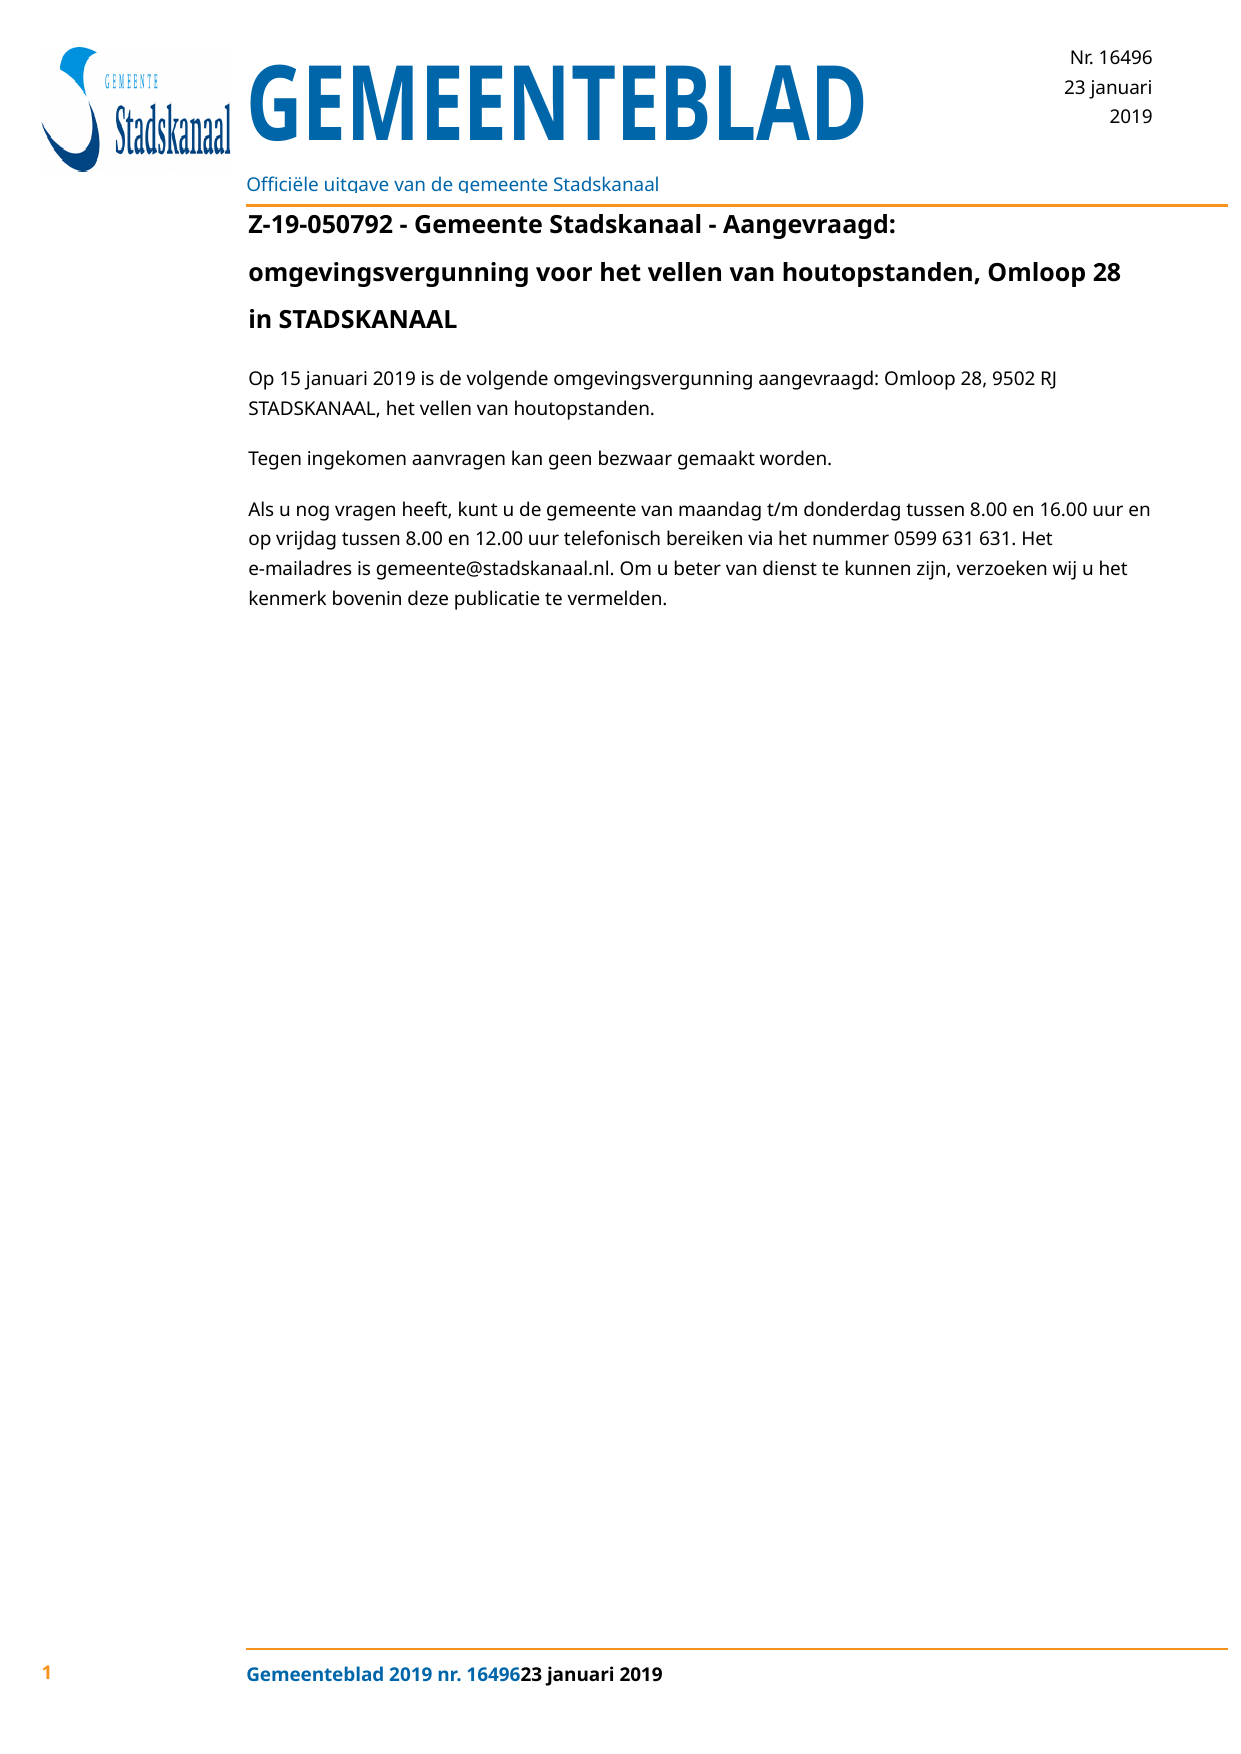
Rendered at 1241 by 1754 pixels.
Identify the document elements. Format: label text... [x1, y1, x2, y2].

text Op 15 januari 2019 is de volgende omgevingsvergunning aangevraagd: Omloop 28, 9502 RJ STADSKANAAL, het vellen van houtopstanden. [248, 366, 1152, 421]
text Z-19-050792 - Gemeente Stadskanaal - Aangevraagd: omgevingsvergunning voor het vellen van houtopstanden, Omloop 28 in STADSKANAAL [248, 207, 1152, 336]
text Als u nog vragen heeft, kunt u de gemeente van maandag t/m donderdag tussen 8.00 en 16.00 uur en op vrijdag tussen 8.00 en 12.00 uur telefonisch bereiken via het nummer 0599 631 631. Het e‑mailadres is gemeente@stadskanaal.nl. Om u beter van dienst te kunnen zijn, verzoeken wij u het kenmerk bovenin deze publicatie te vermelden. [248, 496, 1152, 610]
picture [41, 47, 231, 172]
text Tegen ingekomen aanvragen kan geen bezwaar gemaakt worden. [248, 446, 1152, 471]
